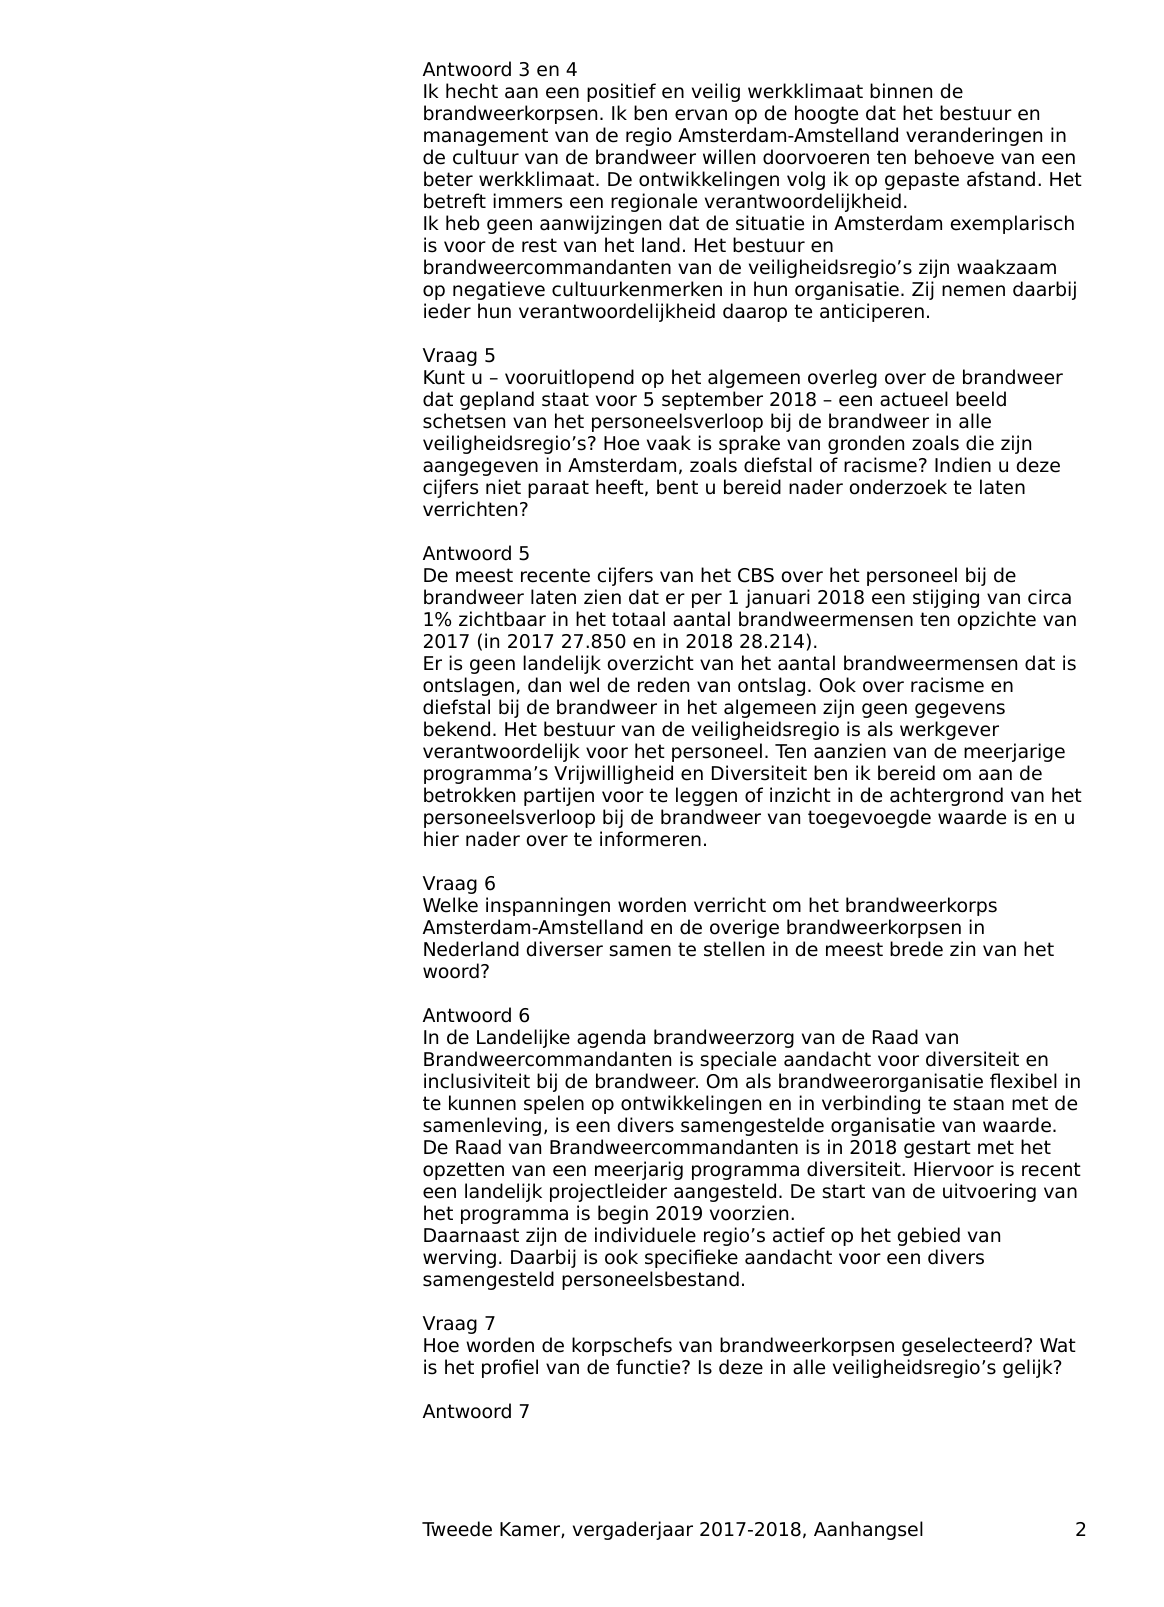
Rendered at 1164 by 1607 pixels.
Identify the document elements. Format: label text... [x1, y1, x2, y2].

text Antwoord 7 [422, 1401, 1087, 1423]
text De meest recente cijfers van het CBS over het personeel bij de brandweer laten zien dat er per 1 januari 2018 een stijging van circa 1% zichtbaar in het totaal aantal brandweermensen ten opzichte van 2017 (in 2017 27.850 en in 2018 28.214). [422, 565, 1087, 653]
text Vraag 5 [422, 345, 1087, 367]
text Vraag 6 [422, 873, 1087, 895]
text In de Landelijke agenda brandweerzorg van de Raad van Brandweercommandanten is speciale aandacht voor diversiteit en inclusiviteit bij de brandweer. Om als brandweerorganisatie flexibel in te kunnen spelen op ontwikkelingen en in verbinding te staan met de samenleving, is een divers samengestelde organisatie van waarde. De Raad van Brandweercommandanten is in 2018 gestart met het opzetten van een meerjarig programma diversiteit. Hiervoor is recent een landelijk projectleider aangesteld. De start van de uitvoering van het programma is begin 2019 voorzien. [422, 1027, 1087, 1225]
text Hoe worden de korpschefs van brandweerkorpsen geselecteerd? Wat is het profiel van de functie? Is deze in alle veiligheidsregio’s gelijk? [422, 1335, 1087, 1379]
text Welke inspanningen worden verricht om het brandweerkorps Amsterdam-Amstelland en de overige brandweerkorpsen in Nederland diverser samen te stellen in de meest brede zin van het woord? [422, 895, 1087, 983]
text Antwoord 6 [422, 1005, 1087, 1027]
text Antwoord 3 en 4 [422, 59, 1087, 81]
text Vraag 7 [422, 1313, 1087, 1335]
text Antwoord 5 [422, 543, 1087, 565]
text Ik hecht aan een positief en veilig werkklimaat binnen de brandweerkorpsen. Ik ben ervan op de hoogte dat het bestuur en management van de regio Amsterdam-Amstelland veranderingen in de cultuur van de brandweer willen doorvoeren ten behoeve van een beter werkklimaat. De ontwikkelingen volg ik op gepaste afstand. Het betreft immers een regionale verantwoordelijkheid. [422, 81, 1087, 213]
text Kunt u – vooruitlopend op het algemeen overleg over de brandweer dat gepland staat voor 5 september 2018 – een actueel beeld schetsen van het personeelsverloop bij de brandweer in alle veiligheidsregio’s? Hoe vaak is sprake van gronden zoals die zijn aangegeven in Amsterdam, zoals diefstal of racisme? Indien u deze cijfers niet paraat heeft, bent u bereid nader onderzoek te laten verrichten? [422, 367, 1087, 521]
text Ik heb geen aanwijzingen dat de situatie in Amsterdam exemplarisch is voor de rest van het land. Het bestuur en brandweercommandanten van de veiligheidsregio’s zijn waakzaam op negatieve cultuurkenmerken in hun organisatie. Zij nemen daarbij ieder hun verantwoordelijkheid daarop te anticiperen. [422, 213, 1087, 323]
text Er is geen landelijk overzicht van het aantal brandweermensen dat is ontslagen, dan wel de reden van ontslag. Ook over racisme en diefstal bij de brandweer in het algemeen zijn geen gegevens bekend. Het bestuur van de veiligheidsregio is als werkgever verantwoordelijk voor het personeel. Ten aanzien van de meerjarige programma’s Vrijwilligheid en Diversiteit ben ik bereid om aan de betrokken partijen voor te leggen of inzicht in de achtergrond van het personeelsverloop bij de brandweer van toegevoegde waarde is en u hier nader over te informeren. [422, 653, 1087, 851]
text Daarnaast zijn de individuele regio’s actief op het gebied van werving. Daarbij is ook specifieke aandacht voor een divers samengesteld personeelsbestand. [422, 1225, 1087, 1291]
